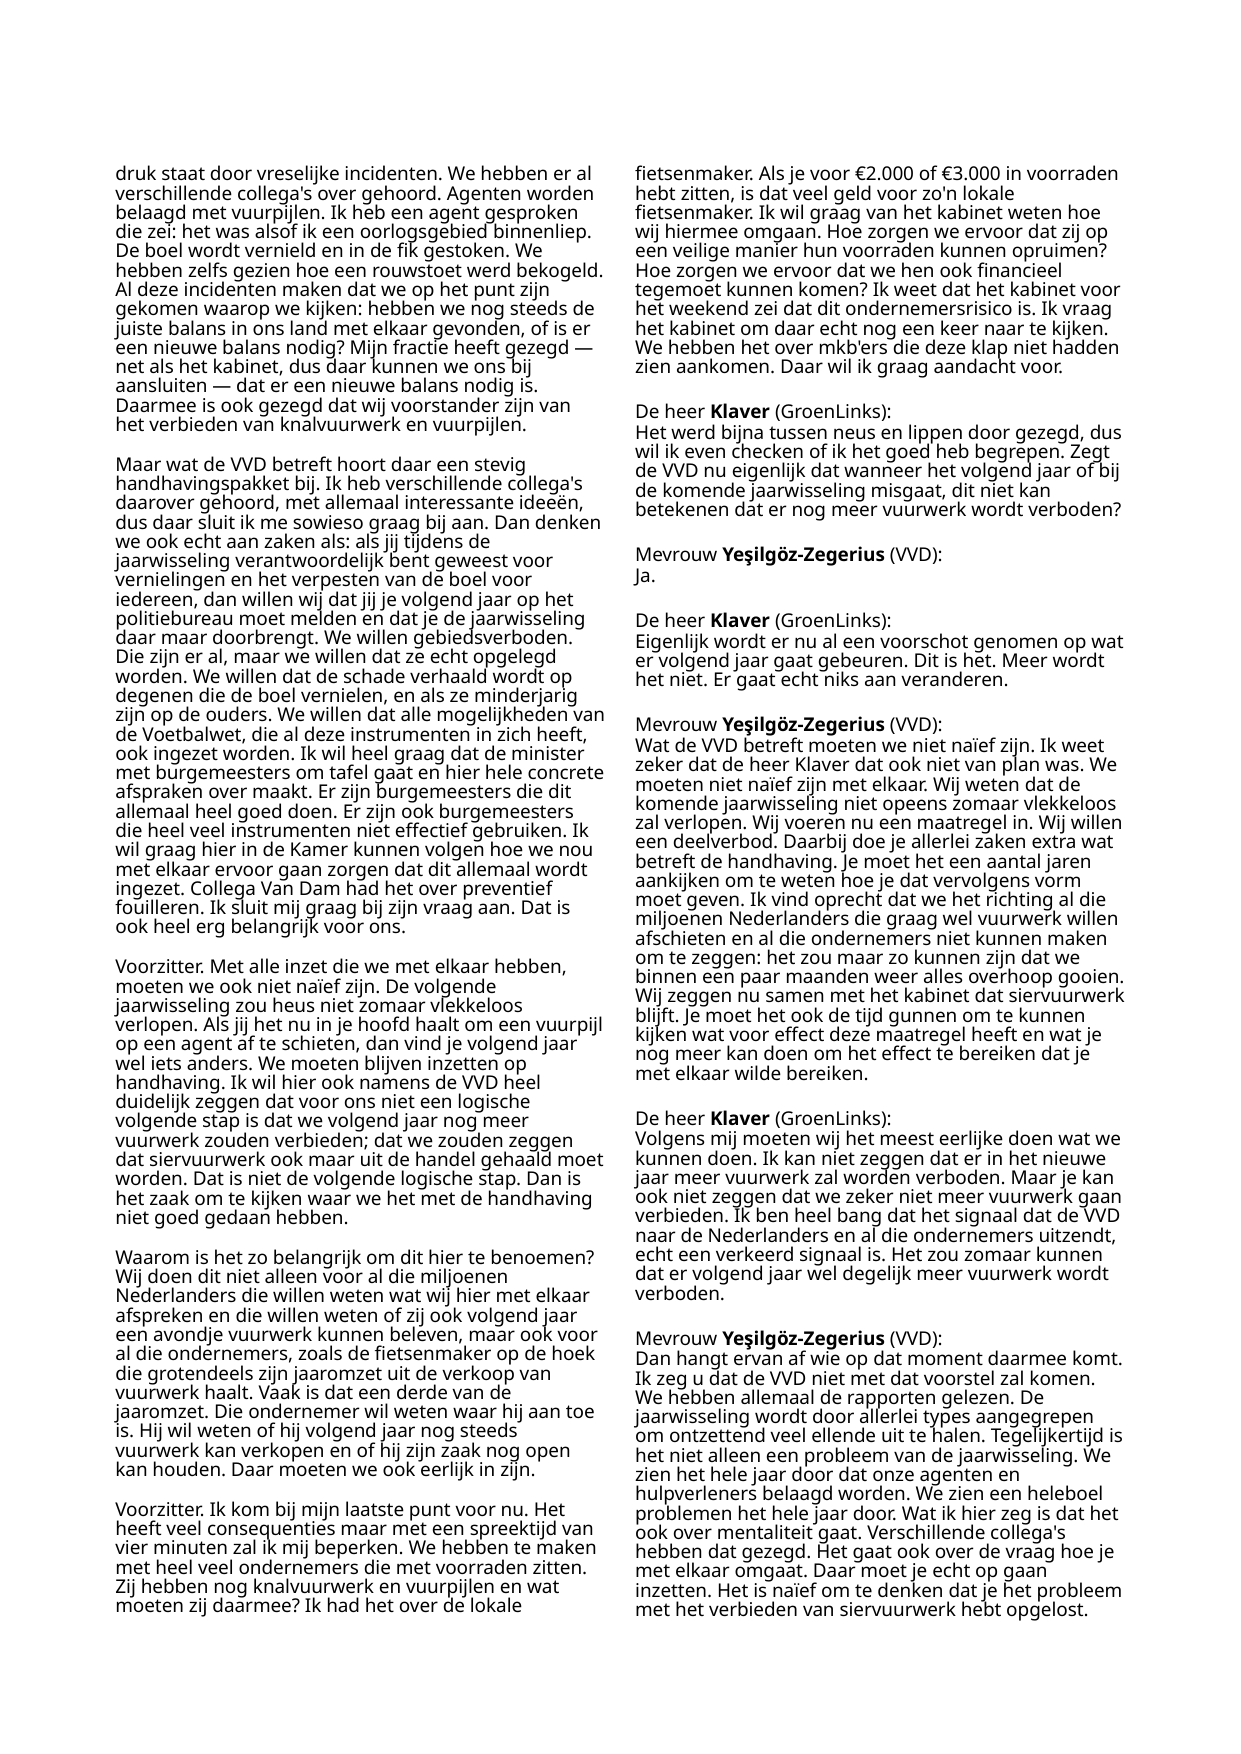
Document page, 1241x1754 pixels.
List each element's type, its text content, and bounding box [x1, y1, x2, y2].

text Dan hangt ervan af wie op dat moment daarmee komt. Ik zeg u dat de VVD niet met dat voorstel zal komen. We hebben allemaal de rapporten gelezen. De jaarwisseling wordt door allerlei types aangegrepen om ontzettend veel ellende uit te halen. Tegelijkertijd is het niet alleen een probleem van de jaarwisseling. We zien het hele jaar door dat onze agenten en hulpverleners belaagd worden. We zien een heleboel problemen het hele jaar door. Wat ik hier zeg is dat het ook over mentaliteit gaat. Verschillende collega's hebben dat gezegd. Het gaat ook over de vraag hoe je met elkaar omgaat. Daar moet je echt op gaan inzetten. Het is naïef om te denken dat je het probleem met het verbieden van siervuurwerk hebt opgelost. [635, 1350, 1125, 1620]
text De heer Klaver (GroenLinks): [635, 607, 1125, 633]
text Voorzitter. Met alle inzet die we met elkaar hebben, moeten we ook niet naïef zijn. De volgende jaarwisseling zou heus niet zomaar vlekkeloos verlopen. Als jij het nu in je hoofd haalt om een vuurpijl op een agent af te schieten, dan vind je volgend jaar wel iets anders. We moeten blijven inzetten op handhaving. Ik wil hier ook namens de VVD heel duidelijk zeggen dat voor ons niet een logische volgende stap is dat we volgend jaar nog meer vuurwerk zouden verbieden; dat we zouden zeggen dat siervuurwerk ook maar uit de handel gehaald moet worden. Dat is niet de volgende logische stap. Dan is het zaak om te kijken waar we het met de handhaving niet goed gedaan hebben. [115, 958, 605, 1228]
text fietsenmaker. Als je voor €2.000 of €3.000 in voorraden hebt zitten, is dat veel geld voor zo'n lokale fietsenmaker. Ik wil graag van het kabinet weten hoe wij hiermee omgaan. Hoe zorgen we ervoor dat zij op een veilige manier hun voorraden kunnen opruimen? Hoe zorgen we ervoor dat we hen ook financieel tegemoet kunnen komen? Ik weet dat het kabinet voor het weekend zei dat dit ondernemersrisico is. Ik vraag het kabinet om daar echt nog een keer naar te kijken. We hebben het over mkb'ers die deze klap niet hadden zien aankomen. Daar wil ik graag aandacht voor. [635, 165, 1125, 377]
text druk staat door vreselijke incidenten. We hebben er al verschillende collega's over gehoord. Agenten worden belaagd met vuurpijlen. Ik heb een agent gesproken die zei: het was alsof ik een oorlogsgebied binnenliep. De boel wordt vernield en in de fik gestoken. We hebben zelfs gezien hoe een rouwstoet werd bekogeld. Al deze incidenten maken dat we op het punt zijn gekomen waarop we kijken: hebben we nog steeds de juiste balans in ons land met elkaar gevonden, of is er een nieuwe balans nodig? Mijn fractie heeft gezegd — net als het kabinet, dus daar kunnen we ons bij aansluiten — dat er een nieuwe balans nodig is. Daarmee is ook gezegd dat wij voorstander zijn van het verbieden van knalvuurwerk en vuurpijlen. [115, 165, 605, 435]
text Eigenlijk wordt er nu al een voorschot genomen op wat er volgend jaar gaat gebeuren. Dit is het. Meer wordt het niet. Er gaat echt niks aan veranderen. [635, 633, 1125, 690]
text Het werd bijna tussen neus en lippen door gezegd, dus wil ik even checken of ik het goed heb begrepen. Zegt de VVD nu eigenlijk dat wanneer het volgend jaar of bij de komende jaarwisseling misgaat, dit niet kan betekenen dat er nog meer vuurwerk wordt verboden? [635, 424, 1125, 520]
text Waarom is het zo belangrijk om dit hier te benoemen? Wij doen dit niet alleen voor al die miljoenen Nederlanders die willen weten wat wij hier met elkaar afspreken en die willen weten of zij ook volgend jaar een avondje vuurwerk kunnen beleven, maar ook voor al die ondernemers, zoals de fietsenmaker op de hoek die grotendeels zijn jaaromzet uit de verkoop van vuurwerk haalt. Vaak is dat een derde van de jaaromzet. Die ondernemer wil weten waar hij aan toe is. Hij wil weten of hij volgend jaar nog steeds vuurwerk kan verkopen en of hij zijn zaak nog open kan houden. Daar moeten we ook eerlijk in zijn. [115, 1249, 605, 1480]
text Wat de VVD betreft moeten we niet naïef zijn. Ik weet zeker dat de heer Klaver dat ook niet van plan was. We moeten niet naïef zijn met elkaar. Wij weten dat de komende jaarwisseling niet opeens zomaar vlekkeloos zal verlopen. Wij voeren nu een maatregel in. Wij willen een deelverbod. Daarbij doe je allerlei zaken extra wat betreft de handhaving. Je moet het een aantal jaren aankijken om te weten hoe je dat vervolgens vorm moet geven. Ik vind oprecht dat we het richting al die miljoenen Nederlanders die graag wel vuurwerk willen afschieten en al die ondernemers niet kunnen maken om te zeggen: het zou maar zo kunnen zijn dat we binnen een paar maanden weer alles overhoop gooien. Wij zeggen nu samen met het kabinet dat siervuurwerk blijft. Je moet het ook de tijd gunnen om te kunnen kijken wat voor effect deze maatregel heeft en wat je nog meer kan doen om het effect te bereiken dat je met elkaar wilde bereiken. [635, 737, 1125, 1084]
text Maar wat de VVD betreft hoort daar een stevig handhavingspakket bij. Ik heb verschillende collega's daarover gehoord, met allemaal interessante ideeën, dus daar sluit ik me sowieso graag bij aan. Dan denken we ook echt aan zaken als: als jij tijdens de jaarwisseling verantwoordelijk bent geweest voor vernielingen en het verpesten van de boel voor iedereen, dan willen wij dat jij je volgend jaar op het politiebureau moet melden en dat je de jaarwisseling daar maar doorbrengt. We willen gebiedsverboden. Die zijn er al, maar we willen dat ze echt opgelegd worden. We willen dat de schade verhaald wordt op degenen die de boel vernielen, en als ze minderjarig zijn op de ouders. We willen dat alle mogelijkheden van de Voetbalwet, die al deze instrumenten in zich heeft, ook ingezet worden. Ik wil heel graag dat de minister met burgemeesters om tafel gaat en hier hele concrete afspraken over maakt. Er zijn burgemeesters die dit allemaal heel goed doen. Er zijn ook burgemeesters die heel veel instrumenten niet effectief gebruiken. Ik wil graag hier in de Kamer kunnen volgen hoe we nou met elkaar ervoor gaan zorgen dat dit allemaal wordt ingezet. Collega Van Dam had het over preventief fouilleren. Ik sluit mij graag bij zijn vraag aan. Dat is ook heel erg belangrijk voor ons. [115, 456, 605, 938]
text Volgens mij moeten wij het meest eerlijke doen wat we kunnen doen. Ik kan niet zeggen dat er in het nieuwe jaar meer vuurwerk zal worden verboden. Maar je kan ook niet zeggen dat we zeker niet meer vuurwerk gaan verbieden. Ik ben heel bang dat het signaal dat de VVD naar de Nederlanders en al die ondernemers uitzendt, echt een verkeerd signaal is. Het zou zomaar kunnen dat er volgend jaar wel degelijk meer vuurwerk wordt verboden. [635, 1130, 1125, 1304]
text Mevrouw Yeşilgöz-Zegerius (VVD): [635, 1325, 1125, 1350]
text Mevrouw Yeşilgöz-Zegerius (VVD): [635, 711, 1125, 737]
text Voorzitter. Ik kom bij mijn laatste punt voor nu. Het heeft veel consequenties maar met een spreektijd van vier minuten zal ik mij beperken. We hebben te maken met heel veel ondernemers die met voorraden zitten. Zij hebben nog knalvuurwerk en vuurpijlen en wat moeten zij daarmee? Ik had het over de lokale [115, 1501, 605, 1616]
text De heer Klaver (GroenLinks): [635, 398, 1125, 424]
text De heer Klaver (GroenLinks): [635, 1105, 1125, 1130]
text Ja. [635, 567, 1125, 586]
text Mevrouw Yeşilgöz-Zegerius (VVD): [635, 541, 1125, 567]
